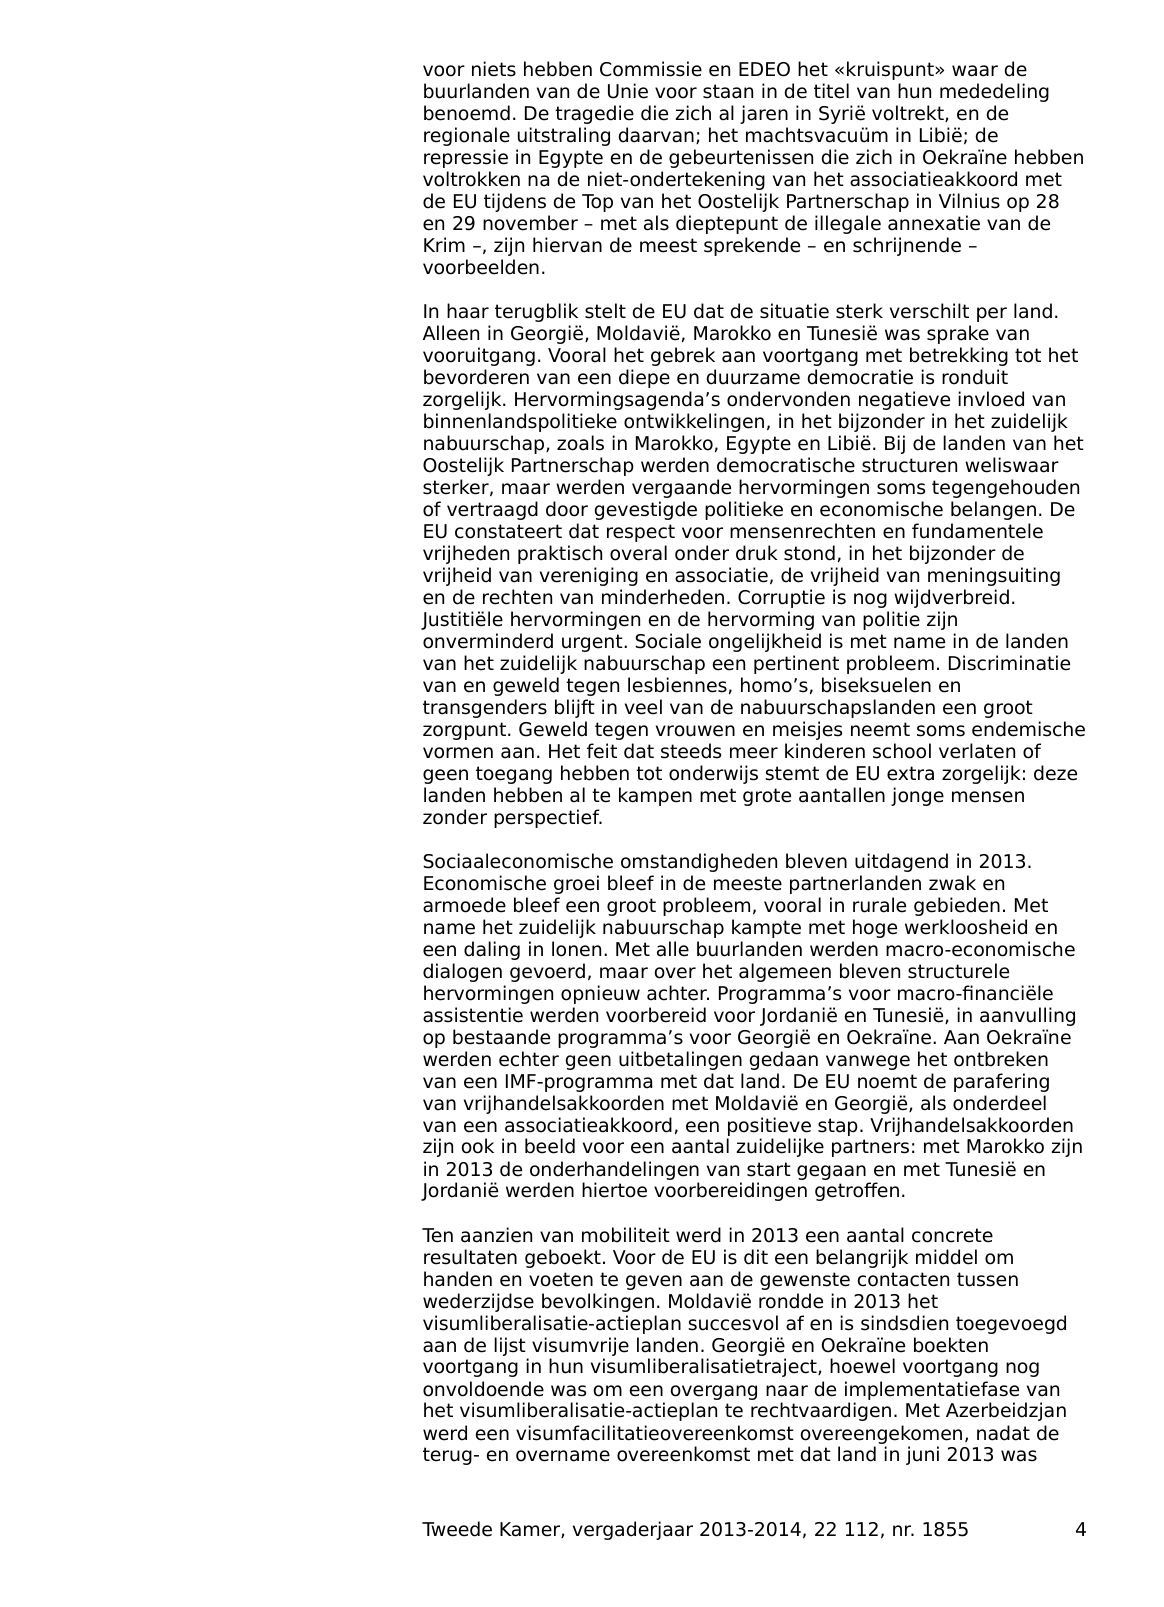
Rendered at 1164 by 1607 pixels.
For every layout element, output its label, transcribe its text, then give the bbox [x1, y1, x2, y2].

text In haar terugblik stelt de EU dat de situatie sterk verschilt per land. Alleen in Georgië, Moldavië, Marokko en Tunesië was sprake van vooruitgang. Vooral het gebrek aan voortgang met betrekking tot het bevorderen van een diepe en duurzame democratie is ronduit zorgelijk. Hervormingsagenda’s ondervonden negatieve invloed van binnenlandspolitieke ontwikkelingen, in het bijzonder in het zuidelijk nabuurschap, zoals in Marokko, Egypte en Libië. Bij de landen van het Oostelijk Partnerschap werden democratische structuren weliswaar sterker, maar werden vergaande hervormingen soms tegengehouden of vertraagd door gevestigde politieke en economische belangen. De EU constateert dat respect voor mensenrechten en fundamentele vrijheden praktisch overal onder druk stond, in het bijzonder de vrijheid van vereniging en associatie, de vrijheid van meningsuiting en de rechten van minderheden. Corruptie is nog wijdverbreid. Justitiële hervormingen en de hervorming van politie zijn onverminderd urgent. Sociale ongelijkheid is met name in de landen van het zuidelijk nabuurschap een pertinent probleem. Discriminatie van en geweld tegen lesbiennes, homo’s, biseksuelen en transgenders blijft in veel van de nabuurschapslanden een groot zorgpunt. Geweld tegen vrouwen en meisjes neemt soms endemische vormen aan. Het feit dat steeds meer kinderen school verlaten of geen toegang hebben tot onderwijs stemt de EU extra zorgelijk: deze landen hebben al te kampen met grote aantallen jonge mensen zonder perspectief. [422, 301, 1087, 828]
text voor niets hebben Commissie en EDEO het «kruispunt» waar de buurlanden van de Unie voor staan in de titel van hun mededeling benoemd. De tragedie die zich al jaren in Syrië voltrekt, en de regionale uitstraling daarvan; het machtsvacuüm in Libië; de repressie in Egypte en de gebeurtenissen die zich in Oekraïne hebben voltrokken na de niet-ondertekening van het associatieakkoord met de EU tijdens de Top van het Oostelijk Partnerschap in Vilnius op 28 en 29 november – met als dieptepunt de illegale annexatie van de Krim –, zijn hiervan de meest sprekende – en schrijnende – voorbeelden. [422, 59, 1087, 279]
text Ten aanzien van mobiliteit werd in 2013 een aantal concrete resultaten geboekt. Voor de EU is dit een belangrijk middel om handen en voeten te geven aan de gewenste contacten tussen wederzijdse bevolkingen. Moldavië rondde in 2013 het visumliberalisatie-actieplan succesvol af en is sindsdien toegevoegd aan de lijst visumvrije landen. Georgië en Oekraïne boekten voortgang in hun visumliberalisatietraject, hoewel voortgang nog onvoldoende was om een overgang naar de implementatiefase van het visumliberalisatie-actieplan te rechtvaardigen. Met Azerbeidzjan werd een visumfacilitatieovereenkomst overeengekomen, nadat de terug- en overname overeenkomst met dat land in juni 2013 was [422, 1224, 1087, 1466]
text Sociaaleconomische omstandigheden bleven uitdagend in 2013. Economische groei bleef in de meeste partnerlanden zwak en armoede bleef een groot probleem, vooral in rurale gebieden. Met name het zuidelijk nabuurschap kampte met hoge werkloosheid en een daling in lonen. Met alle buurlanden werden macro-economische dialogen gevoerd, maar over het algemeen bleven structurele hervormingen opnieuw achter. Programma’s voor macro-financiële assistentie werden voorbereid voor Jordanië en Tunesië, in aanvulling op bestaande programma’s voor Georgië en Oekraïne. Aan Oekraïne werden echter geen uitbetalingen gedaan vanwege het ontbreken van een IMF-programma met dat land. De EU noemt de parafering van vrijhandelsakkoorden met Moldavië en Georgië, als onderdeel van een associatieakkoord, een positieve stap. Vrijhandelsakkoorden zijn ook in beeld voor een aantal zuidelijke partners: met Marokko zijn in 2013 de onderhandelingen van start gegaan en met Tunesië en Jordanië werden hiertoe voorbereidingen getroffen. [422, 851, 1087, 1202]
